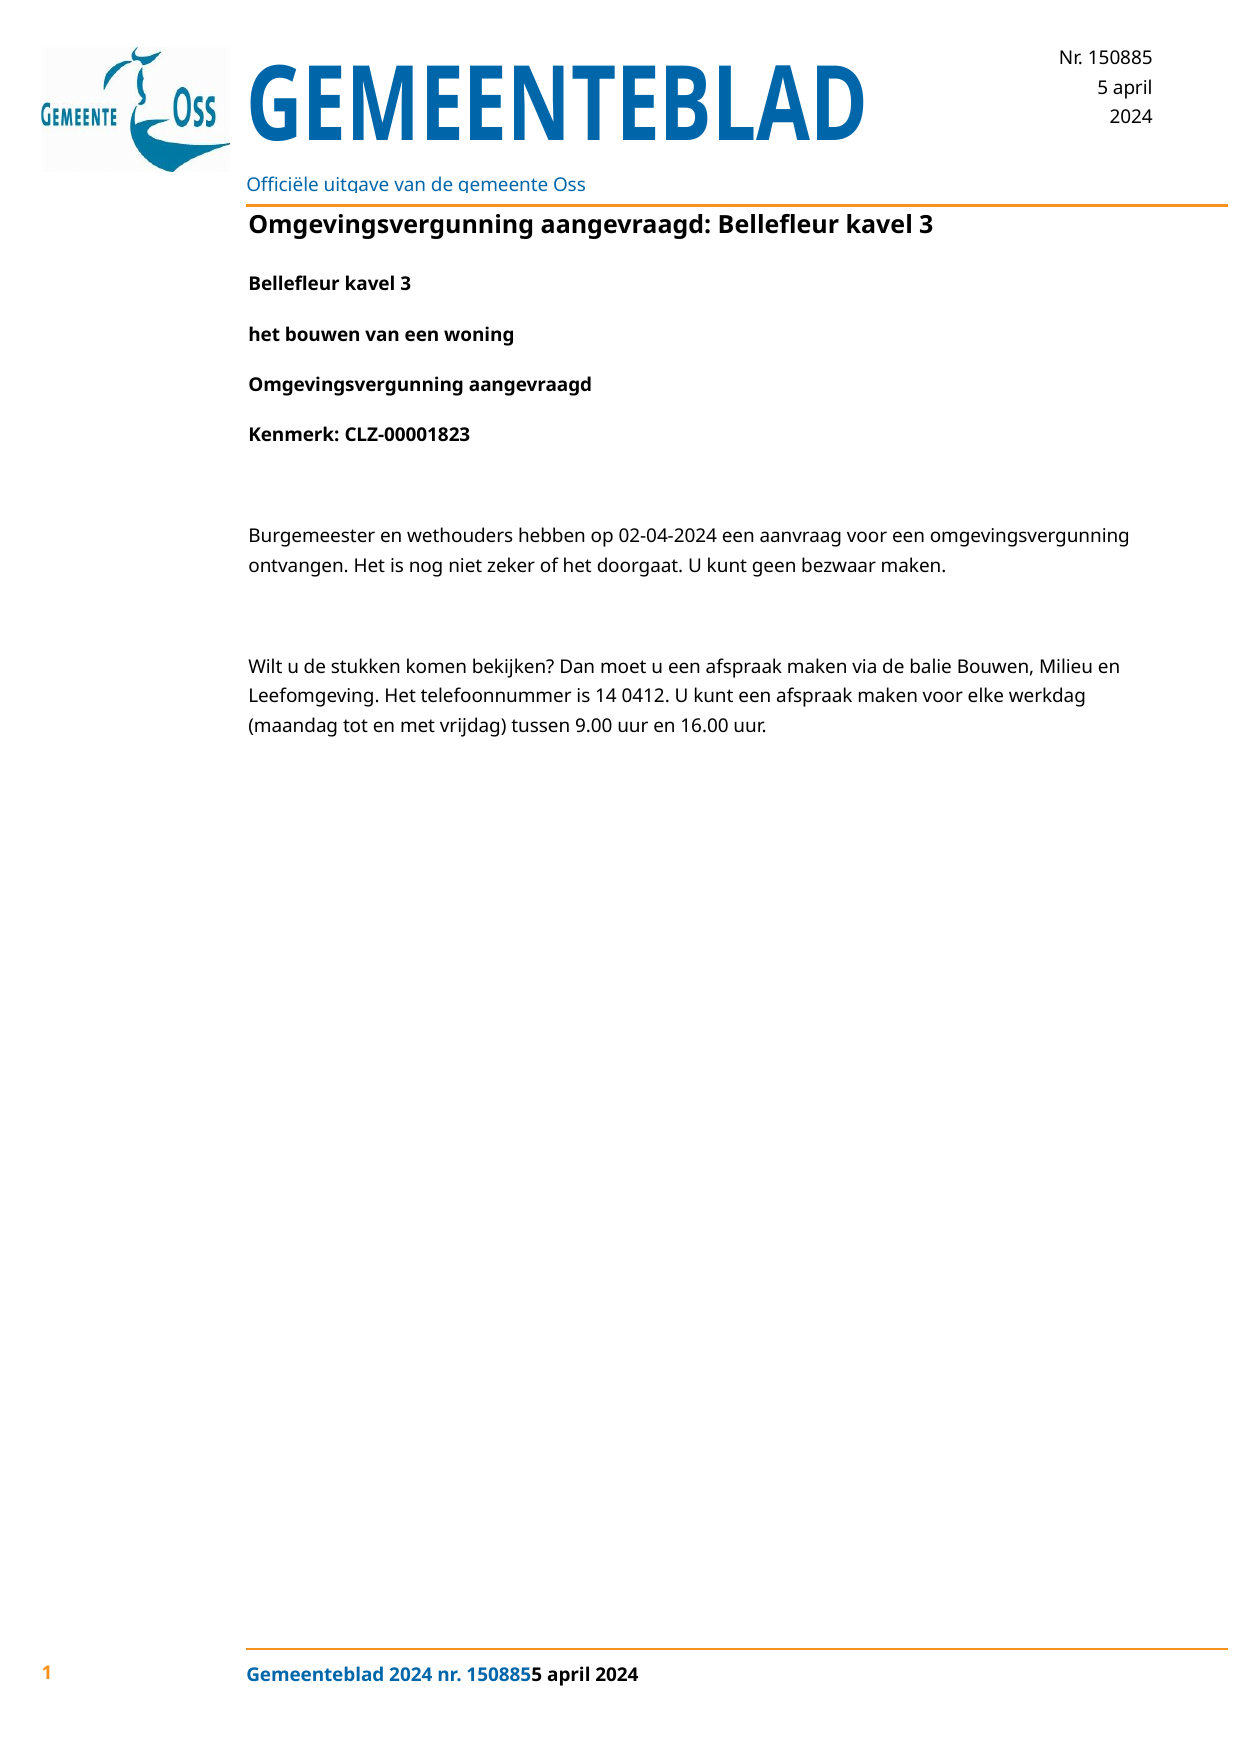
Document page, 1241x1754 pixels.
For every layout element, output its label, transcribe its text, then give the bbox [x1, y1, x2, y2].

text Omgevingsvergunning aangevraagd: Bellefleur kavel 3 [248, 207, 1152, 241]
text Omgevingsvergunning aangevraagd [248, 371, 1152, 397]
picture [41, 47, 231, 172]
text Wilt u de stukken komen bekijken? Dan moet u een afspraak maken via de balie Bouwen, Milieu en Leefomgeving. Het telefoonnummer is 14 0412. U kunt een afspraak maken voor elke werkdag (maandag tot en met vrijdag) tussen 9.00 uur en 16.00 uur. [248, 653, 1152, 738]
text het bouwen van een woning [248, 321, 1152, 346]
text Kenmerk: CLZ-00001823 [248, 422, 1152, 447]
text Burgemeester en wethouders hebben op 02-04-2024 een aanvraag voor een omgevingsvergunning ontvangen. Het is nog niet zeker of het doorgaat. U kunt geen bezwaar maken. [248, 522, 1152, 578]
text Bellefleur kavel 3 [248, 270, 1152, 296]
